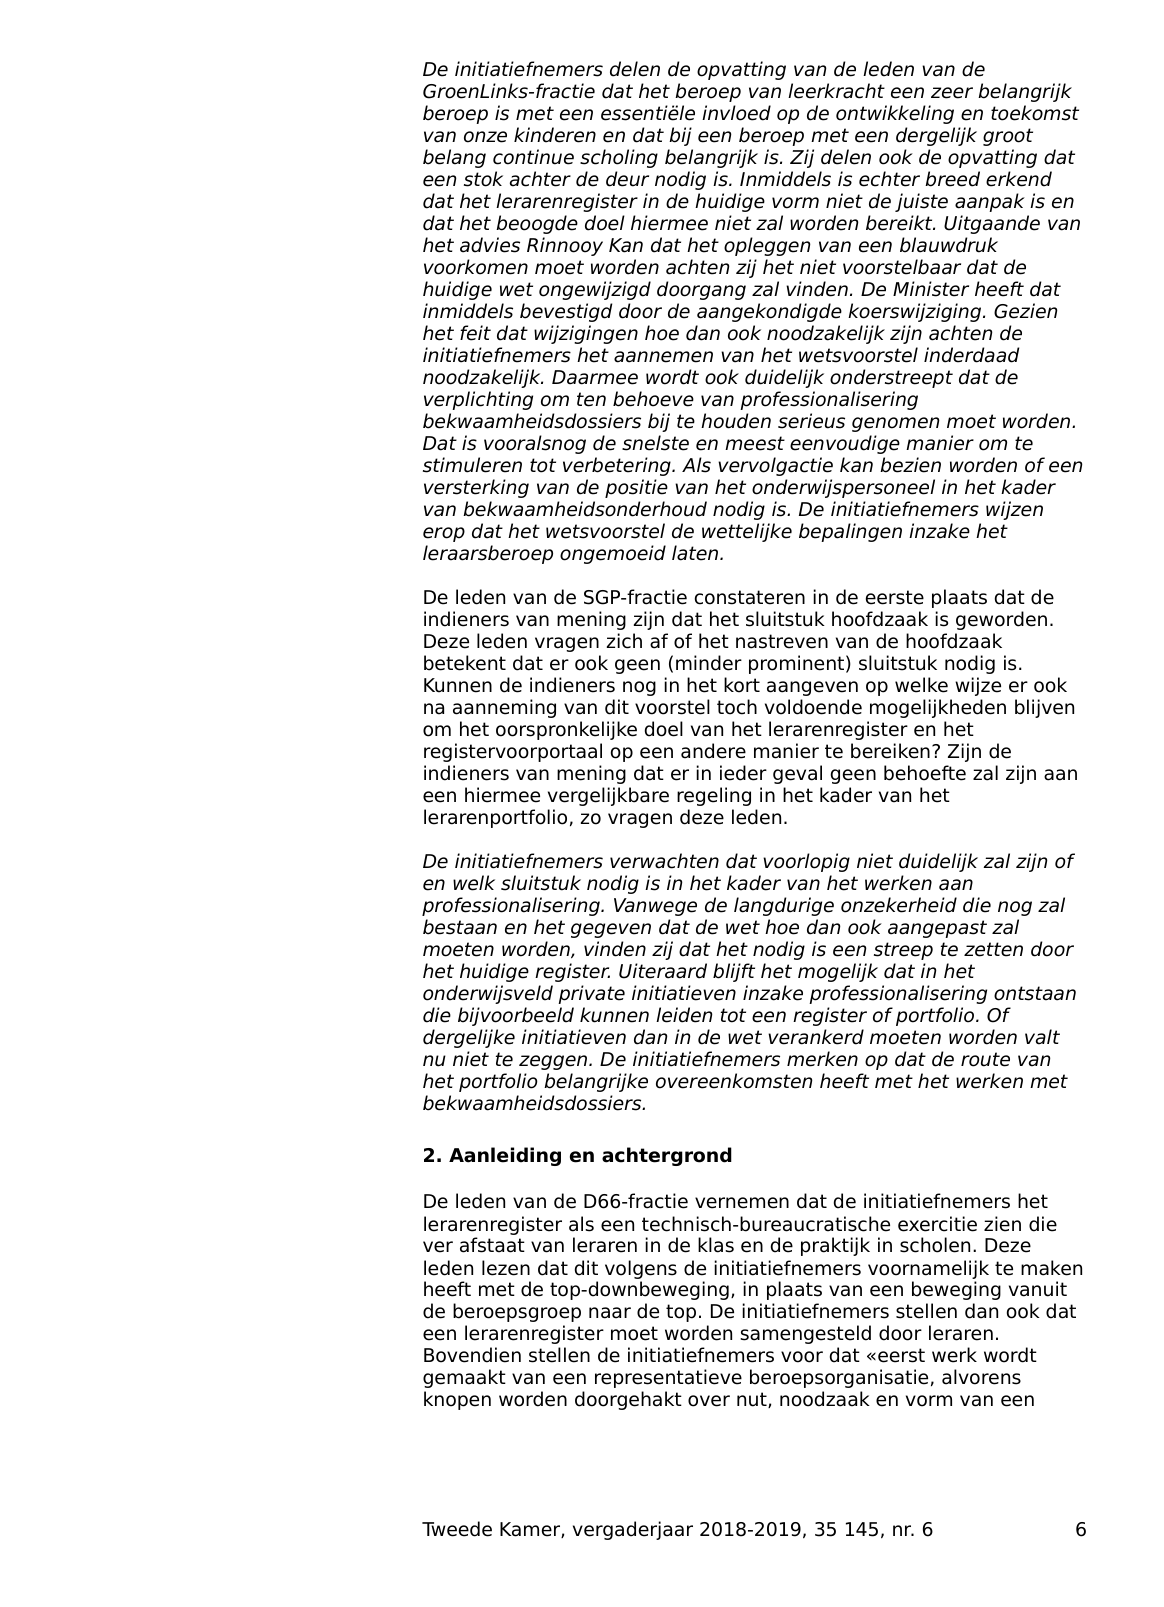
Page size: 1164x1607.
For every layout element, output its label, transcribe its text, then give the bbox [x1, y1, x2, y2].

text De leden van de SGP-fractie constateren in de eerste plaats dat de indieners van mening zijn dat het sluitstuk hoofdzaak is geworden. Deze leden vragen zich af of het nastreven van de hoofdzaak betekent dat er ook geen (minder prominent) sluitstuk nodig is. Kunnen de indieners nog in het kort aangeven op welke wijze er ook na aanneming van dit voorstel toch voldoende mogelijkheden blijven om het oorspronkelijke doel van het lerarenregister en het registervoorportaal op een andere manier te bereiken? Zijn de indieners van mening dat er in ieder geval geen behoefte zal zijn aan een hiermee vergelijkbare regeling in het kader van het lerarenportfolio, zo vragen deze leden. [422, 587, 1087, 828]
text De leden van de D66-fractie vernemen dat de initiatiefnemers het lerarenregister als een technisch-bureaucratische exercitie zien die ver afstaat van leraren in de klas en de praktijk in scholen. Deze leden lezen dat dit volgens de initiatiefnemers voornamelijk te maken heeft met de top-downbeweging, in plaats van een beweging vanuit de beroepsgroep naar de top. De initiatiefnemers stellen dan ook dat een lerarenregister moet worden samengesteld door leraren. Bovendien stellen de initiatiefnemers voor dat «eerst werk wordt gemaakt van een representatieve beroepsorganisatie, alvorens knopen worden doorgehakt over nut, noodzaak en vorm van een [422, 1191, 1087, 1411]
text De initiatiefnemers delen de opvatting van de leden van de GroenLinks-fractie dat het beroep van leerkracht een zeer belangrijk beroep is met een essentiële invloed op de ontwikkeling en toekomst van onze kinderen en dat bij een beroep met een dergelijk groot belang continue scholing belangrijk is. Zij delen ook de opvatting dat een stok achter de deur nodig is. Inmiddels is echter breed erkend dat het lerarenregister in de huidige vorm niet de juiste aanpak is en dat het beoogde doel hiermee niet zal worden bereikt. Uitgaande van het advies Rinnooy Kan dat het opleggen van een blauwdruk voorkomen moet worden achten zij het niet voorstelbaar dat de huidige wet ongewijzigd doorgang zal vinden. De Minister heeft dat inmiddels bevestigd door de aangekondigde koerswijziging. Gezien het feit dat wijzigingen hoe dan ook noodzakelijk zijn achten de initiatiefnemers het aannemen van het wetsvoorstel inderdaad noodzakelijk. Daarmee wordt ook duidelijk onderstreept dat de verplichting om ten behoeve van professionalisering bekwaamheidsdossiers bij te houden serieus genomen moet worden. Dat is vooralsnog de snelste en meest eenvoudige manier om te stimuleren tot verbetering. Als vervolgactie kan bezien worden of een versterking van de positie van het onderwijspersoneel in het kader van bekwaamheidsonderhoud nodig is. De initiatiefnemers wijzen erop dat het wetsvoorstel de wettelijke bepalingen inzake het leraarsberoep ongemoeid laten. [422, 59, 1087, 564]
subtitle 2. Aanleiding en achtergrond [422, 1144, 1087, 1166]
text De initiatiefnemers verwachten dat voorlopig niet duidelijk zal zijn of en welk sluitstuk nodig is in het kader van het werken aan professionalisering. Vanwege de langdurige onzekerheid die nog zal bestaan en het gegeven dat de wet hoe dan ook aangepast zal moeten worden, vinden zij dat het nodig is een streep te zetten door het huidige register. Uiteraard blijft het mogelijk dat in het onderwijsveld private initiatieven inzake professionalisering ontstaan die bijvoorbeeld kunnen leiden tot een register of portfolio. Of dergelijke initiatieven dan in de wet verankerd moeten worden valt nu niet te zeggen. De initiatiefnemers merken op dat de route van het portfolio belangrijke overeenkomsten heeft met het werken met bekwaamheidsdossiers. [422, 851, 1087, 1114]
